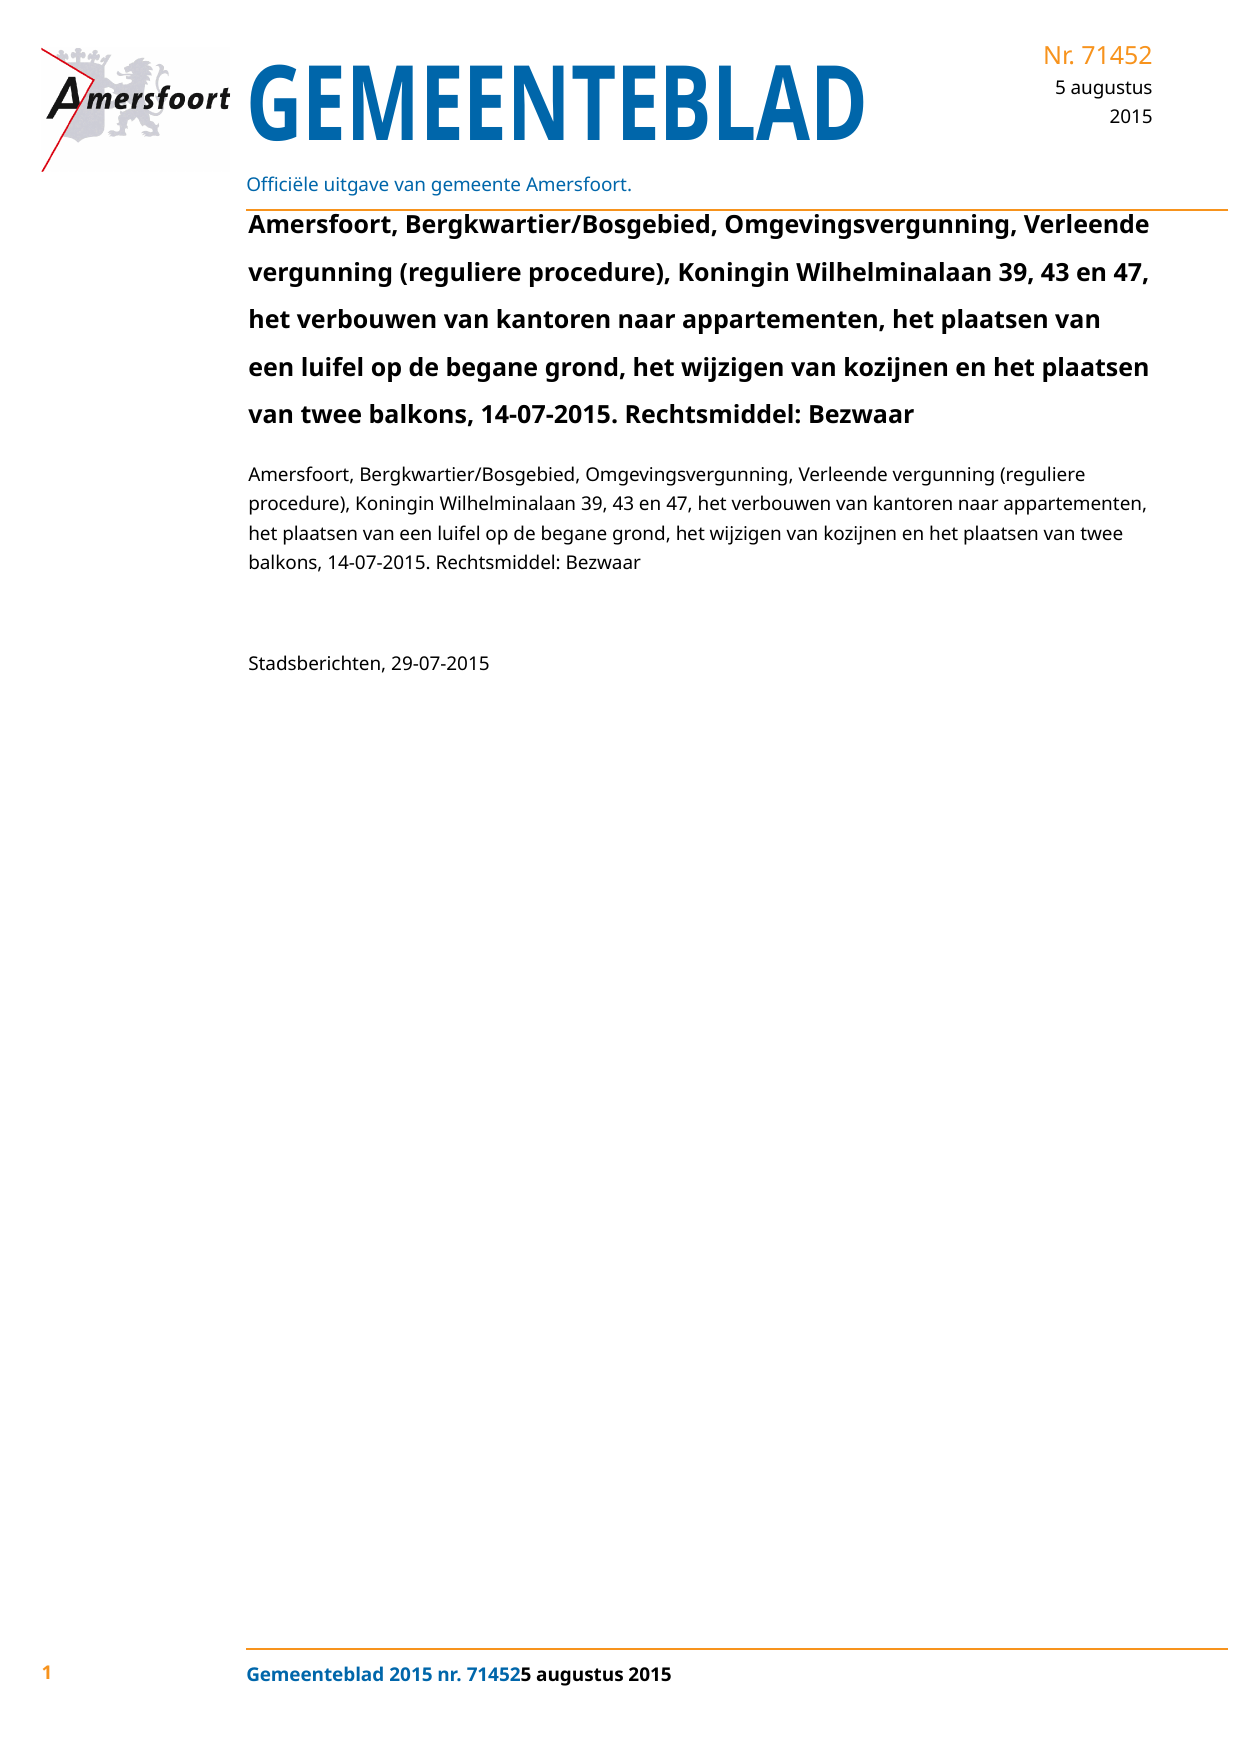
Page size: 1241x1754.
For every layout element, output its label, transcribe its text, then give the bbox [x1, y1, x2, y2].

text Stadsberichten, 29-07-2015 [248, 650, 1152, 676]
text Amersfoort, Bergkwartier/Bosgebied, Omgevingsvergunning, Verleende vergunning (reguliere procedure), Koningin Wilhelminalaan 39, 43 en 47, het verbouwen van kantoren naar appartementen, het plaatsen van een luifel op de begane grond, het wijzigen van kozijnen en het plaatsen van twee balkons, 14-07-2015. Rechtsmiddel: Bezwaar [248, 461, 1152, 575]
text Amersfoort, Bergkwartier/Bosgebied, Omgevingsvergunning, Verleende vergunning (reguliere procedure), Koningin Wilhelminalaan 39, 43 en 47, het verbouwen van kantoren naar appartementen, het plaatsen van een luifel op de begane grond, het wijzigen van kozijnen en het plaatsen van twee balkons, 14-07-2015. Rechtsmiddel: Bezwaar [248, 211, 1152, 431]
picture [41, 47, 231, 172]
